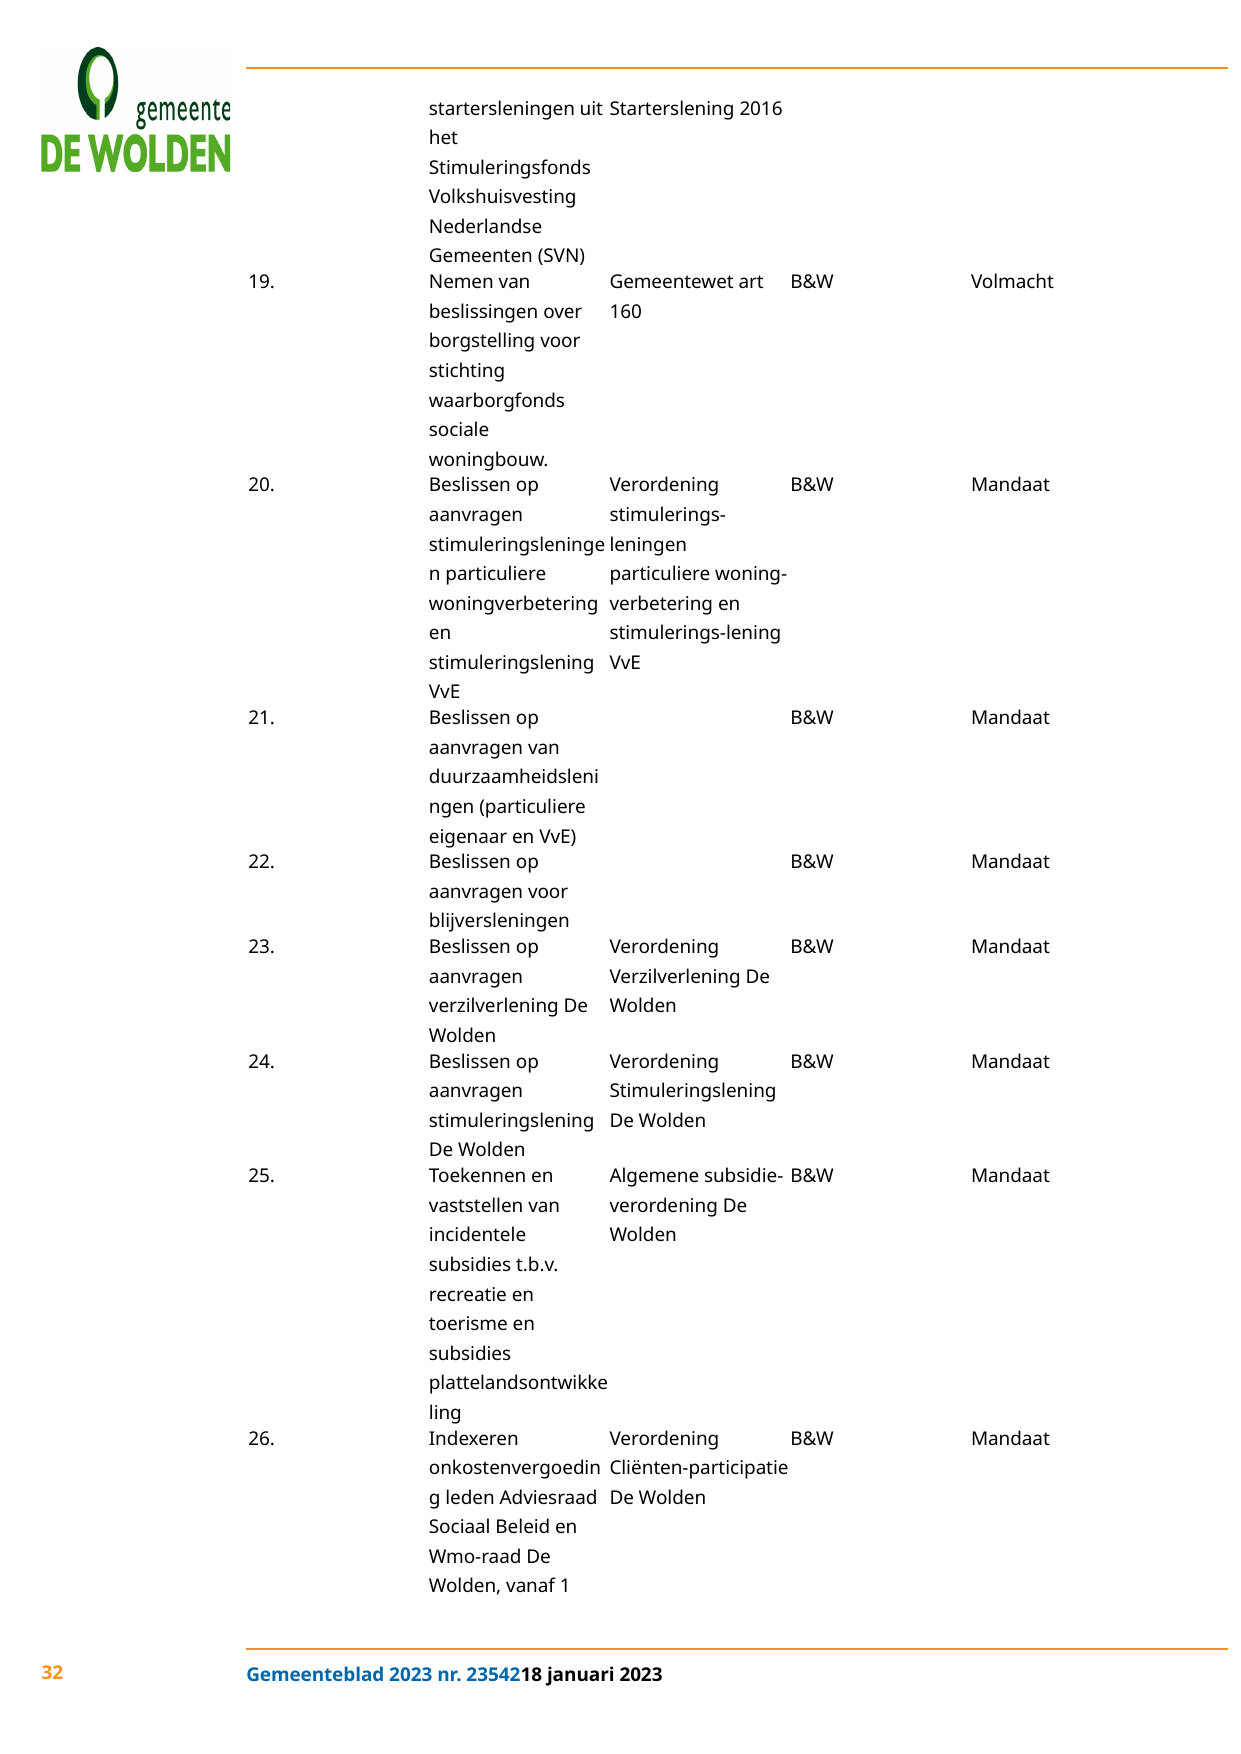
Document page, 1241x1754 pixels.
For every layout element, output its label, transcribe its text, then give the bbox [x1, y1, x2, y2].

table_cell Starterslening 2016 [609, 95, 790, 268]
table_cell Verordening Verzilverlening De Wolden [609, 934, 790, 1048]
table_cell [609, 849, 790, 933]
table_cell B&W [790, 1048, 971, 1162]
table_cell Beslissen op aanvragen stimuleringsleningen particuliere woningverbetering en stimuleringslening VvE [429, 472, 609, 704]
table_cell Verordening Stimuleringslening De Wolden [609, 1048, 790, 1162]
table_cell B&W [790, 269, 971, 472]
table_cell Algemene subsidie-verordening De Wolden [609, 1163, 790, 1425]
table_cell B&W [790, 705, 971, 848]
table_cell [248, 95, 429, 268]
table_cell Mandaat [971, 472, 1152, 704]
table_cell B&W [790, 472, 971, 704]
table_cell Mandaat [971, 1163, 1152, 1425]
table_cell Nemen van beslissingen over borgstelling voor stichting waarborgfonds sociale woningbouw. [429, 269, 609, 472]
table_cell Verordening Cliënten-participatie De Wolden [609, 1425, 790, 1598]
table_cell [248, 1048, 429, 1162]
table_cell Mandaat [971, 1425, 1152, 1598]
table_cell [248, 849, 429, 933]
table_cell B&W [790, 1425, 971, 1598]
table_cell [248, 1425, 429, 1598]
table_cell [971, 95, 1152, 268]
table_cell B&W [790, 849, 971, 933]
table_cell Verordening stimulerings-leningen particuliere woning-verbetering en stimulerings-lening VvE [609, 472, 790, 704]
table_cell [790, 95, 971, 268]
table_cell [609, 705, 790, 848]
table_cell Mandaat [971, 1048, 1152, 1162]
table_cell [248, 934, 429, 1048]
table_cell B&W [790, 1163, 971, 1425]
table_cell Volmacht [971, 269, 1152, 472]
table_cell [248, 269, 429, 472]
table_cell [248, 1163, 429, 1425]
table_cell Beslissen op aanvragen van duurzaamheidsleningen (particuliere eigenaar en VvE) [429, 705, 609, 848]
table_cell Toekennen en vaststellen van incidentele subsidies t.b.v. recreatie en toerisme en subsidies plattelandsontwikkeling [429, 1163, 609, 1425]
table_cell Mandaat [971, 849, 1152, 933]
table_cell Mandaat [971, 705, 1152, 848]
table_cell [248, 705, 429, 848]
table_cell B&W [790, 934, 971, 1048]
table_cell Beslissen op aanvragen voor blijversleningen [429, 849, 609, 933]
table_cell [248, 472, 429, 704]
picture [41, 47, 231, 172]
table_cell startersleningen uit het Stimuleringsfonds Volkshuisvesting Nederlandse Gemeenten (SVN) [429, 95, 609, 268]
table_cell Gemeentewet art 160 [609, 269, 790, 472]
table_cell Beslissen op aanvragen verzilverlening De Wolden [429, 934, 609, 1048]
table_cell Indexeren onkostenvergoeding leden Adviesraad Sociaal Beleid en Wmo-raad De Wolden, vanaf 1 [429, 1425, 609, 1598]
table_cell Mandaat [971, 934, 1152, 1048]
table_cell Beslissen op aanvragen stimuleringslening De Wolden [429, 1048, 609, 1162]
